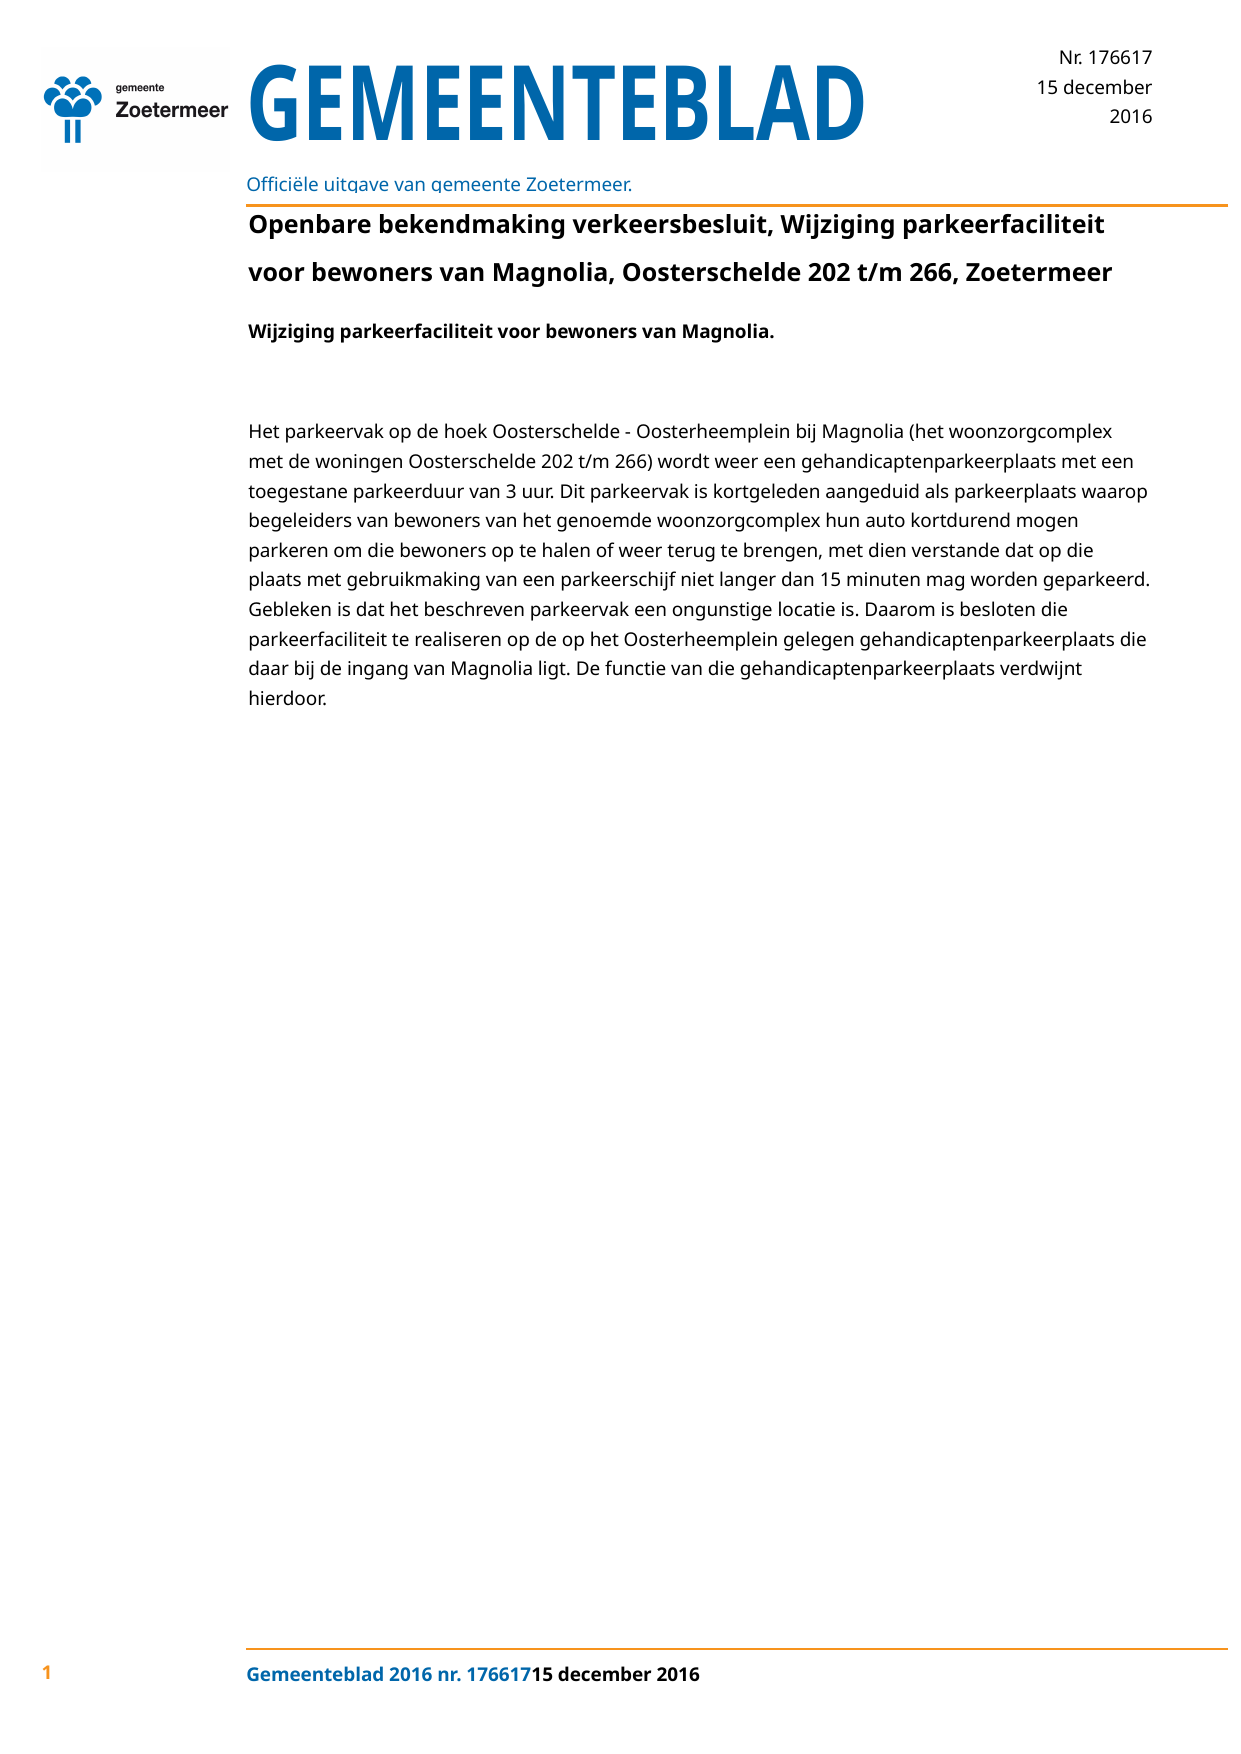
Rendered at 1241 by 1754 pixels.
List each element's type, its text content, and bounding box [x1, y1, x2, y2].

picture [41, 47, 231, 172]
text Wijziging parkeerfaciliteit voor bewoners van Magnolia. [248, 318, 1152, 344]
text Openbare bekendmaking verkeersbesluit, Wijziging parkeerfaciliteit voor bewoners van Magnolia, Oosterschelde 202 t/m 266, Zoetermeer [248, 207, 1152, 288]
text Het parkeervak op de hoek Oosterschelde - Oosterheemplein bij Magnolia (het woonzorgcomplex met de woningen Oosterschelde 202 t/m 266) wordt weer een gehandicaptenparkeerplaats met een toegestane parkeerduur van 3 uur. Dit parkeervak is kortgeleden aangeduid als parkeerplaats waarop begeleiders van bewoners van het genoemde woonzorgcomplex hun auto kortdurend mogen parkeren om die bewoners op te halen of weer terug te brengen, met dien verstande dat op die plaats met gebruikmaking van een parkeerschijf niet langer dan 15 minuten mag worden geparkeerd. Gebleken is dat het beschreven parkeervak een ongunstige locatie is. Daarom is besloten die parkeerfaciliteit te realiseren op de op het Oosterheemplein gelegen gehandicaptenparkeerplaats die daar bij de ingang van Magnolia ligt. De functie van die gehandicaptenparkeerplaats verdwijnt hierdoor. [248, 419, 1152, 711]
